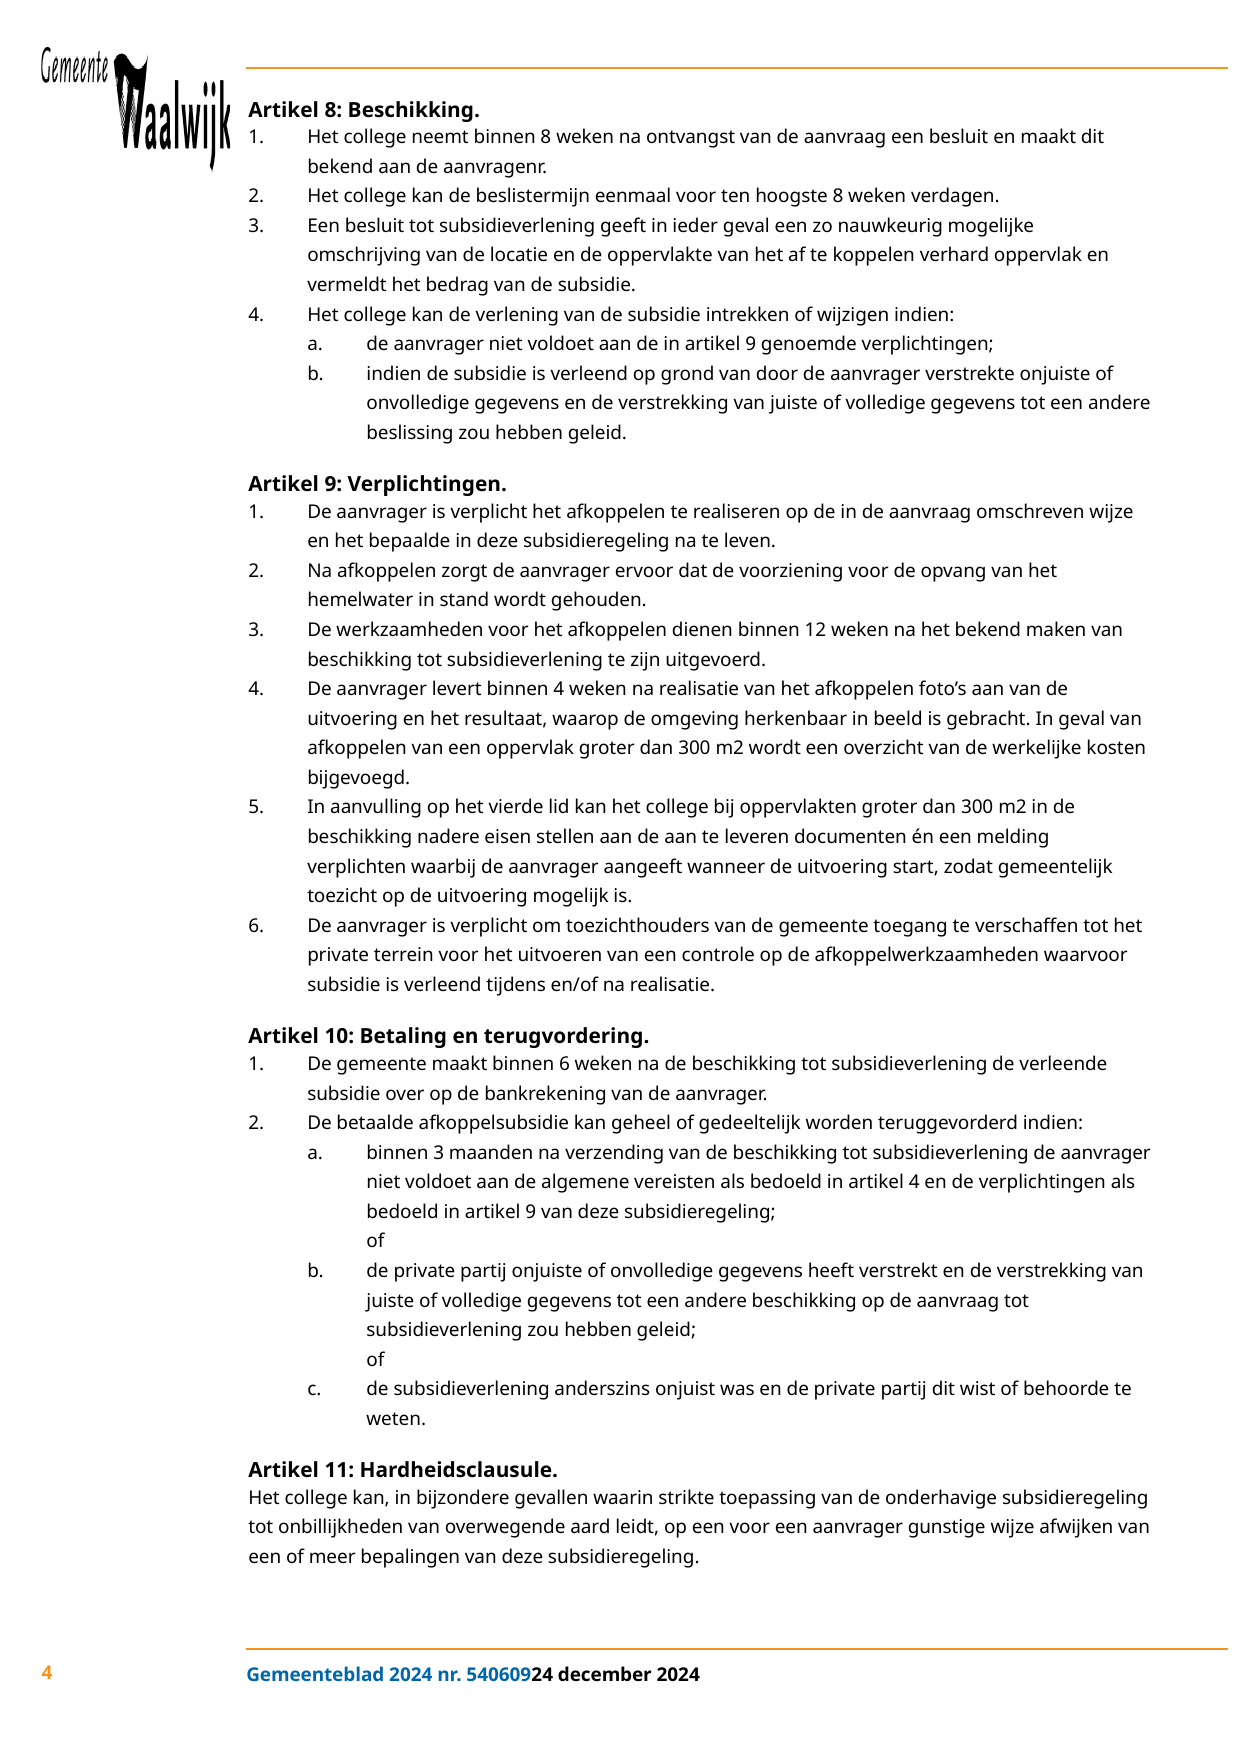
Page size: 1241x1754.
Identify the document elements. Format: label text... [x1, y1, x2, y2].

list De aanvrager is verplicht om toezichthouders van de gemeente toegang te verschaffen tot het private terrein voor het uitvoeren van een controle op de afkoppelwerkzaamheden waarvoor subsidie is verleend tijdens en/of na realisatie. [248, 912, 1152, 997]
list de subsidieverlening anderszins onjuist was en de private partij dit wist of behoorde te weten. [307, 1376, 1152, 1431]
list Het college kan de verlening van de subsidie intrekken of wijzigen indien: [248, 301, 1152, 326]
list Een besluit tot subsidieverlening geeft in ieder geval een zo nauwkeurig mogelijke omschrijving van de locatie en de oppervlakte van het af te koppelen verhard oppervlak en vermeldt het bedrag van de subsidie. [248, 212, 1152, 297]
list indien de subsidie is verleend op grond van door de aanvrager verstrekte onjuiste of onvolledige gegevens en de verstrekking van juiste of volledige gegevens tot een andere beslissing zou hebben geleid. [307, 360, 1152, 445]
list De gemeente maakt binnen 6 weken na de beschikking tot subsidieverlening de verleende subsidie over op de bankrekening van de aanvrager. [248, 1050, 1152, 1105]
list De aanvrager levert binnen 4 weken na realisatie van het afkoppelen foto’s aan van de uitvoering en het resultaat, waarop de omgeving herkenbaar in beeld is gebracht. In geval van afkoppelen van een oppervlak groter dan 300 m2 wordt een overzicht van de werkelijke kosten bijgevoegd. [248, 675, 1152, 790]
list Het college kan de beslistermijn eenmaal voor ten hoogste 8 weken verdagen. [248, 182, 1152, 208]
text Artikel 9: Verplichtingen. [248, 469, 1152, 498]
list De aanvrager is verplicht het afkoppelen te realiseren op de in de aanvraag omschreven wijze en het bepaalde in deze subsidieregeling na te leven. [248, 498, 1152, 553]
list In aanvulling op het vierde lid kan het college bij oppervlakten groter dan 300 m2 in de beschikking nadere eisen stellen aan de aan te leveren documenten én een melding verplichten waarbij de aanvrager aangeeft wanneer de uitvoering start, zodat gemeentelijk toezicht op de uitvoering mogelijk is. [248, 794, 1152, 908]
text Het college kan, in bijzondere gevallen waarin strikte toepassing van de onderhavige subsidieregeling tot onbillijkheden van overwegende aard leidt, op een voor een aanvrager gunstige wijze afwijken van een of meer bepalingen van deze subsidieregeling. [248, 1484, 1152, 1569]
list Na afkoppelen zorgt de aanvrager ervoor dat de voorziening voor de opvang van het hemelwater in stand wordt gehouden. [248, 557, 1152, 612]
list of [307, 1228, 1152, 1253]
list De werkzaamheden voor het afkoppelen dienen binnen 12 weken na het bekend maken van beschikking tot subsidieverlening te zijn uitgevoerd. [248, 616, 1152, 672]
text Artikel 8: Beschikking. [248, 95, 1152, 123]
list Het college neemt binnen 8 weken na ontvangst van de aanvraag een besluit en maakt dit bekend aan de aanvragenr. [248, 123, 1152, 178]
list De betaalde afkoppelsubsidie kan geheel of gedeeltelijk worden teruggevorderd indien: [248, 1109, 1152, 1135]
list de aanvrager niet voldoet aan de in artikel 9 genoemde verplichtingen; [307, 330, 1152, 356]
picture [41, 47, 231, 172]
text Artikel 10: Betaling en terugvordering. [248, 1022, 1152, 1050]
list de private partij onjuiste of onvolledige gegevens heeft verstrekt en de verstrekking van juiste of volledige gegevens tot een andere beschikking op de aanvraag tot subsidieverlening zou hebben geleid; [307, 1257, 1152, 1342]
list binnen 3 maanden na verzending van de beschikking tot subsidieverlening de aanvrager niet voldoet aan de algemene vereisten als bedoeld in artikel 4 en de verplichtingen als bedoeld in artikel 9 van deze subsidieregeling; [307, 1139, 1152, 1224]
list of [307, 1346, 1152, 1372]
text Artikel 11: Hardheidsclausule. [248, 1456, 1152, 1484]
